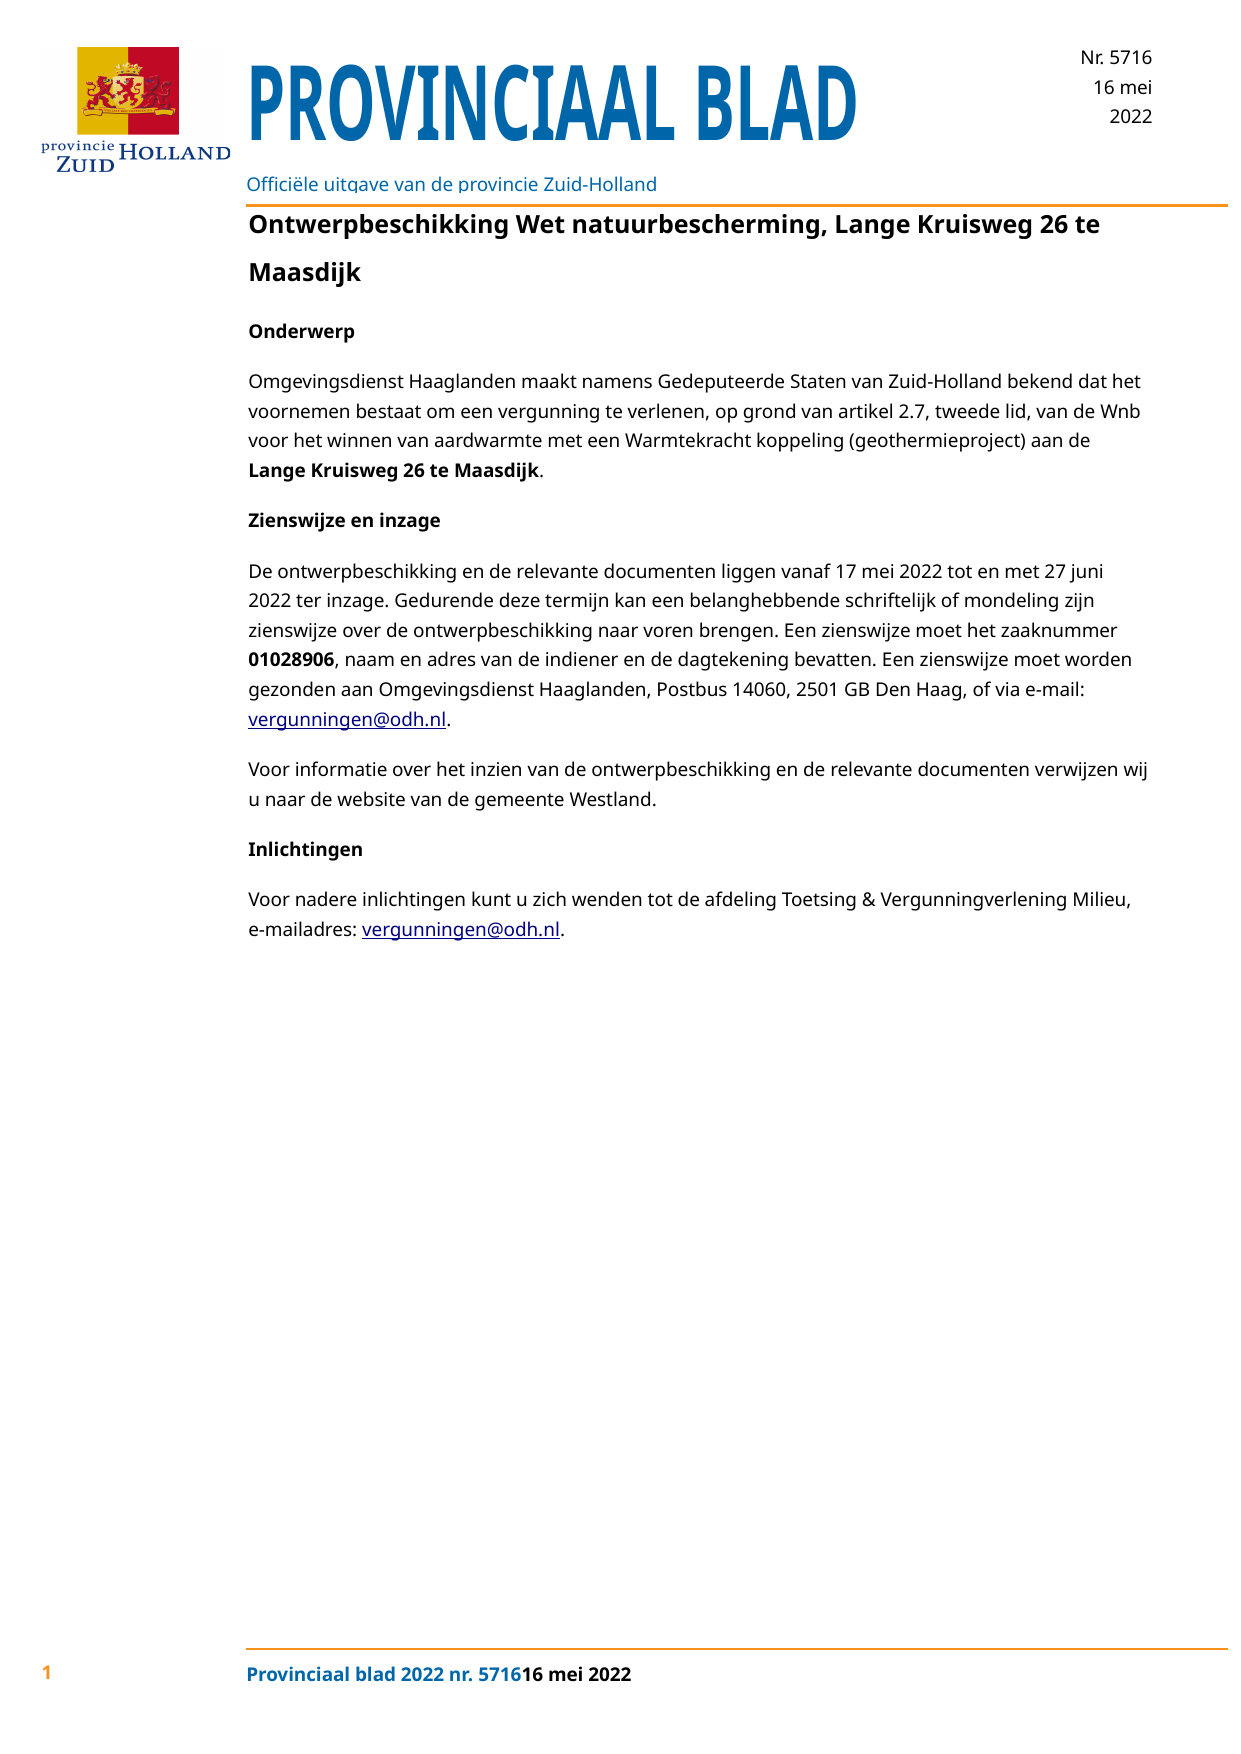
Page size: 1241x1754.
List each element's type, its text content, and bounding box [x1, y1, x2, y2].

text Ontwerpbeschikking Wet natuurbescherming, Lange Kruisweg 26 te Maasdijk [248, 207, 1152, 288]
text De ontwerpbeschikking en de relevante documenten liggen vanaf 17 mei 2022 tot en met 27 juni 2022 ter inzage. Gedurende deze termijn kan een belanghebbende schriftelijk of mondeling zijn zienswijze over de ontwerpbeschikking naar voren brengen. Een zienswijze moet het zaaknummer 01028906, naam en adres van de indiener en de dagtekening bevatten. Een zienswijze moet worden gezonden aan Omgevingsdienst Haaglanden, Postbus 14060, 2501 GB Den Haag, of via e-mail: vergunningen@odh.nl. [248, 558, 1152, 732]
picture [41, 47, 231, 172]
text Inlichtingen [248, 836, 1152, 862]
text Zienswijze en inzage [248, 507, 1152, 533]
text Voor informatie over het inzien van de ontwerpbeschikking en de relevante documenten verwijzen wij u naar de website van de gemeente Westland. [248, 756, 1152, 812]
text Onderwerp [248, 318, 1152, 344]
text Voor nadere inlichtingen kunt u zich wenden tot de afdeling Toetsing & Vergunningverlening Milieu, e-mailadres: vergunningen@odh.nl. [248, 887, 1152, 942]
text Omgevingsdienst Haaglanden maakt namens Gedeputeerde Staten van Zuid-Holland bekend dat het voornemen bestaat om een vergunning te verlenen, op grond van artikel 2.7, tweede lid, van de Wnb voor het winnen van aardwarmte met een Warmtekracht koppeling (geothermieproject) aan de Lange Kruisweg 26 te Maasdijk. [248, 368, 1152, 483]
